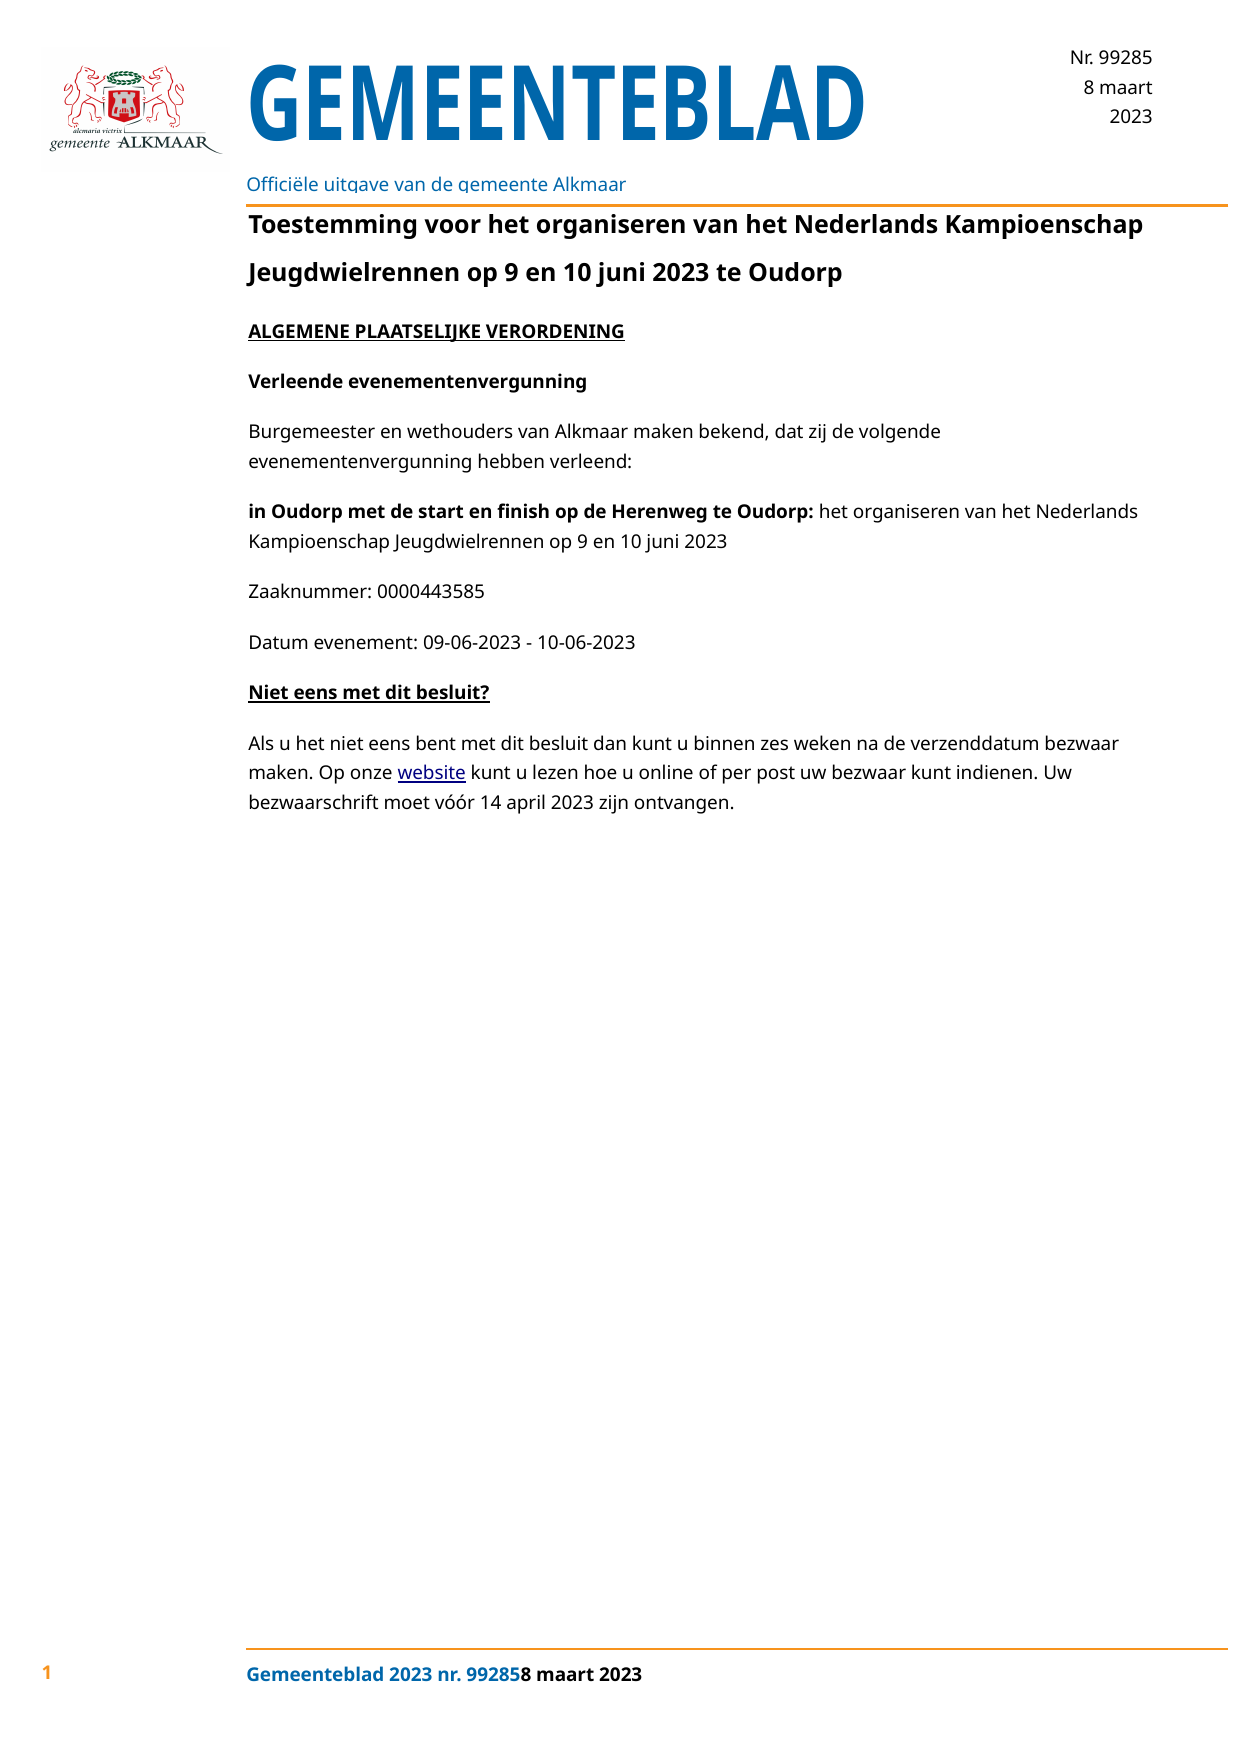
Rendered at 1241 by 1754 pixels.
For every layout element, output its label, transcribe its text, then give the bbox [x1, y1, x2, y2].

text Datum evenement: 09-06-2023 - 10-06-2023 [248, 629, 1152, 655]
text Niet eens met dit besluit? [248, 679, 1152, 705]
text Zaaknummer: 0000443585 [248, 579, 1152, 604]
text in Oudorp met de start en finish op de Herenweg te Oudorp: het organiseren van het Nederlands Kampioenschap Jeugdwielrennen op 9 en 10 juni 2023 [248, 499, 1152, 554]
text Als u het niet eens bent met dit besluit dan kunt u binnen zes weken na de verzenddatum bezwaar maken. Op onze website kunt u lezen hoe u online of per post uw bezwaar kunt indienen. Uw bezwaarschrift moet vóór 14 april 2023 zijn ontvangen. [248, 730, 1152, 815]
text Burgemeester en wethouders van Alkmaar maken bekend, dat zij de volgende evenementenvergunning hebben verleend: [248, 419, 1152, 474]
text Verleende evenementenvergunning [248, 368, 1152, 394]
picture [41, 47, 231, 172]
text ALGEMENE PLAATSELIJKE VERORDENING [248, 318, 1152, 344]
text Toestemming voor het organiseren van het Nederlands Kampioenschap Jeugdwielrennen op 9 en 10 juni 2023 te Oudorp [248, 207, 1152, 288]
